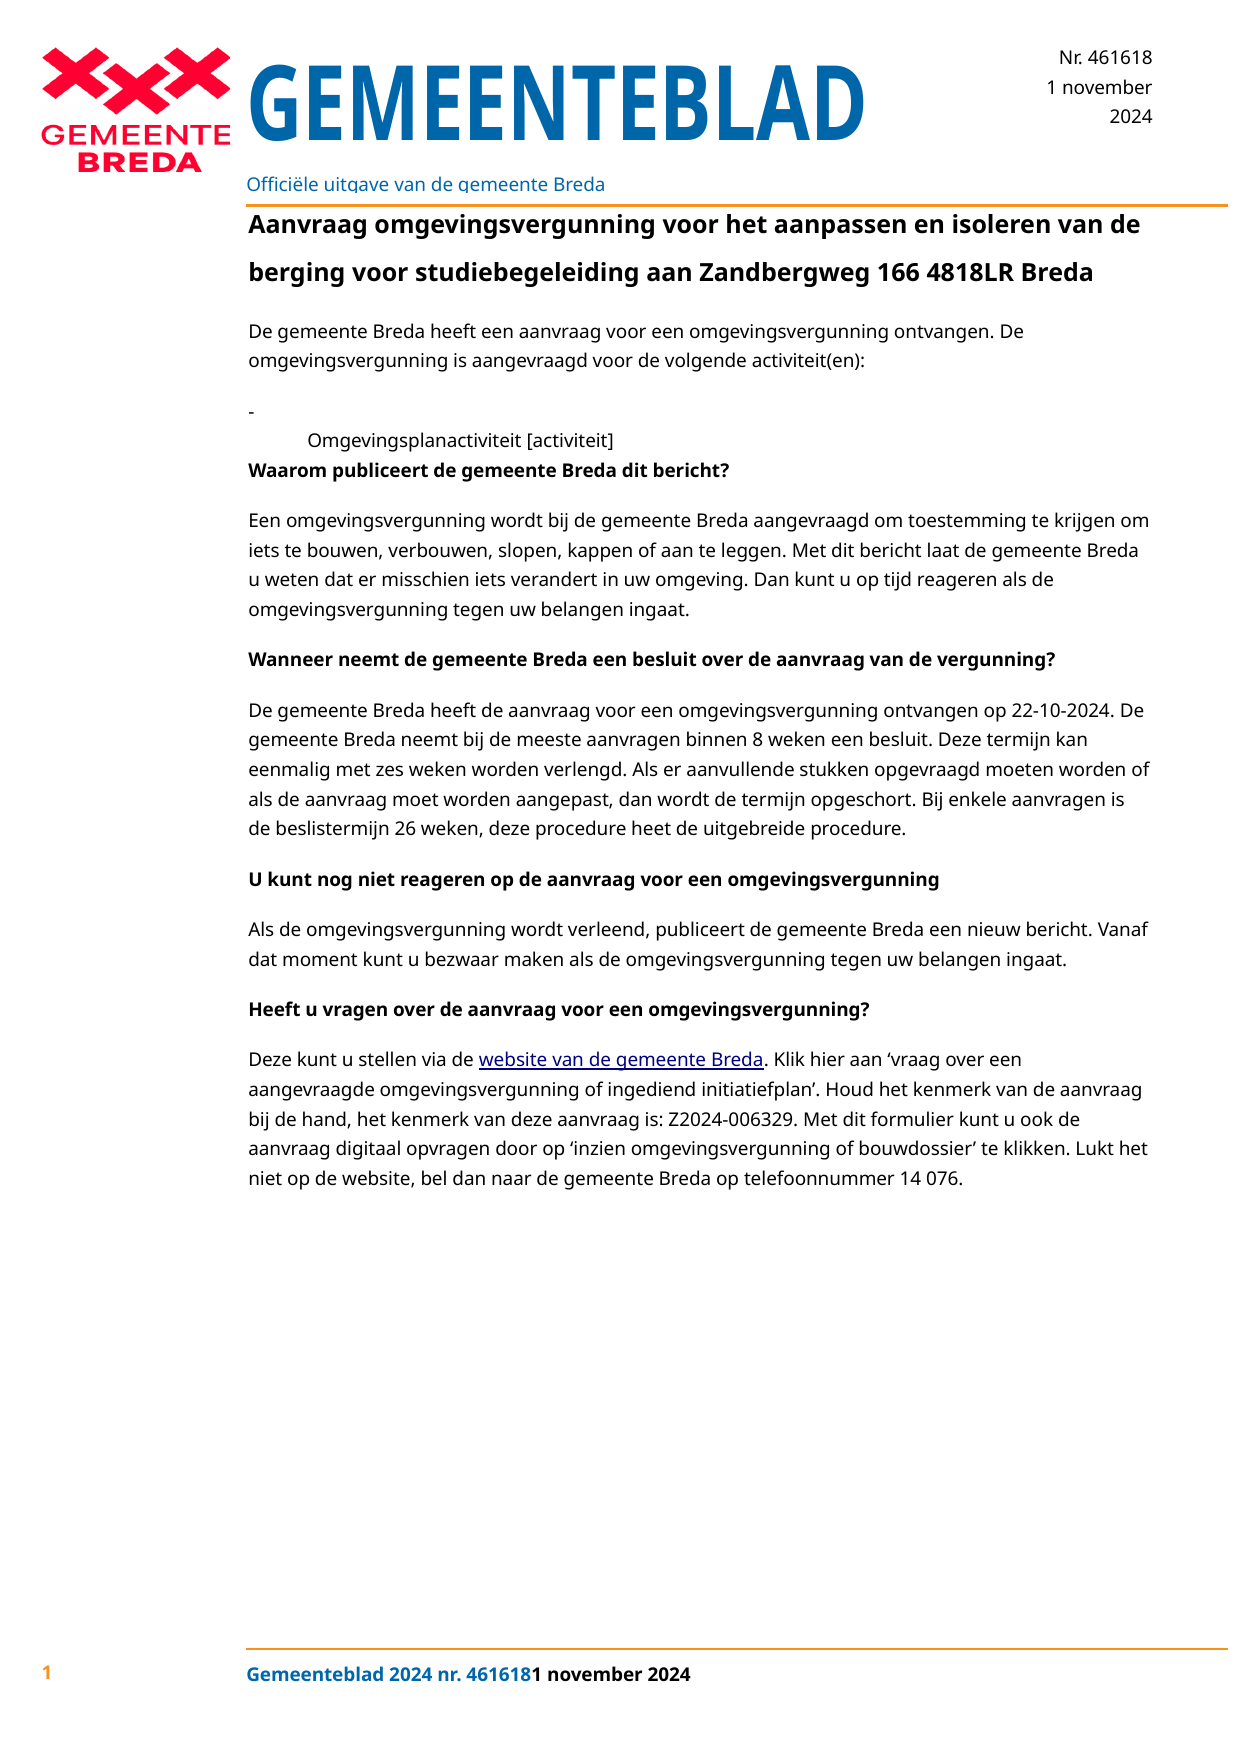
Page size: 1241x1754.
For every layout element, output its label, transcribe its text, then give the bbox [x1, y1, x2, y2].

text Als de omgevingsvergunning wordt verleend, publiceert de gemeente Breda een nieuw bericht. Vanaf dat moment kunt u bezwaar maken als de omgevingsvergunning tegen uw belangen ingaat. [248, 916, 1152, 972]
text De gemeente Breda heeft de aanvraag voor een omgevingsvergunning ontvangen op 22-10-2024. De gemeente Breda neemt bij de meeste aanvragen binnen 8 weken een besluit. Deze termijn kan eenmalig met zes weken worden verlengd. Als er aanvullende stukken opgevraagd moeten worden of als de aanvraag moet worden aangepast, dan wordt de termijn opgeschort. Bij enkele aanvragen is de beslistermijn 26 weken, deze procedure heet de uitgebreide procedure. [248, 697, 1152, 841]
text Deze kunt u stellen via de website van de gemeente Breda. Klik hier aan ‘vraag over een aangevraagde omgevingsvergunning of ingediend initiatiefplan’. Houd het kenmerk van de aanvraag bij de hand, het kenmerk van deze aanvraag is: Z2024-006329. Met dit formulier kunt u ook de aanvraag digitaal opvragen door op ‘inzien omgevingsvergunning of bouwdossier’ te klikken. Lukt het niet op de website, bel dan naar de gemeente Breda op telefoonnummer 14 076. [248, 1047, 1152, 1191]
text Wanneer neemt de gemeente Breda een besluit over de aanvraag van de vergunning? [248, 647, 1152, 672]
text Een omgevingsvergunning wordt bij de gemeente Breda aangevraagd om toestemming te krijgen om iets te bouwen, verbouwen, slopen, kappen of aan te leggen. Met dit bericht laat de gemeente Breda u weten dat er misschien iets verandert in uw omgeving. Dan kunt u op tijd reageren als de omgevingsvergunning tegen uw belangen ingaat. [248, 507, 1152, 622]
text Aanvraag omgevingsvergunning voor het aanpassen en isoleren van de berging voor studiebegeleiding aan Zandbergweg 166 4818LR Breda [248, 207, 1152, 288]
text Heeft u vragen over de aanvraag voor een omgevingsvergunning? [248, 996, 1152, 1022]
text Waarom publiceert de gemeente Breda dit bericht? [248, 457, 1152, 483]
list Omgevingsplanactiviteit [activiteit] [248, 427, 1152, 453]
text U kunt nog niet reageren op de aanvraag voor een omgevingsvergunning [248, 866, 1152, 892]
text De gemeente Breda heeft een aanvraag voor een omgevingsvergunning ontvangen. De omgevingsvergunning is aangevraagd voor de volgende activiteit(en): [248, 318, 1152, 373]
picture [41, 47, 231, 172]
